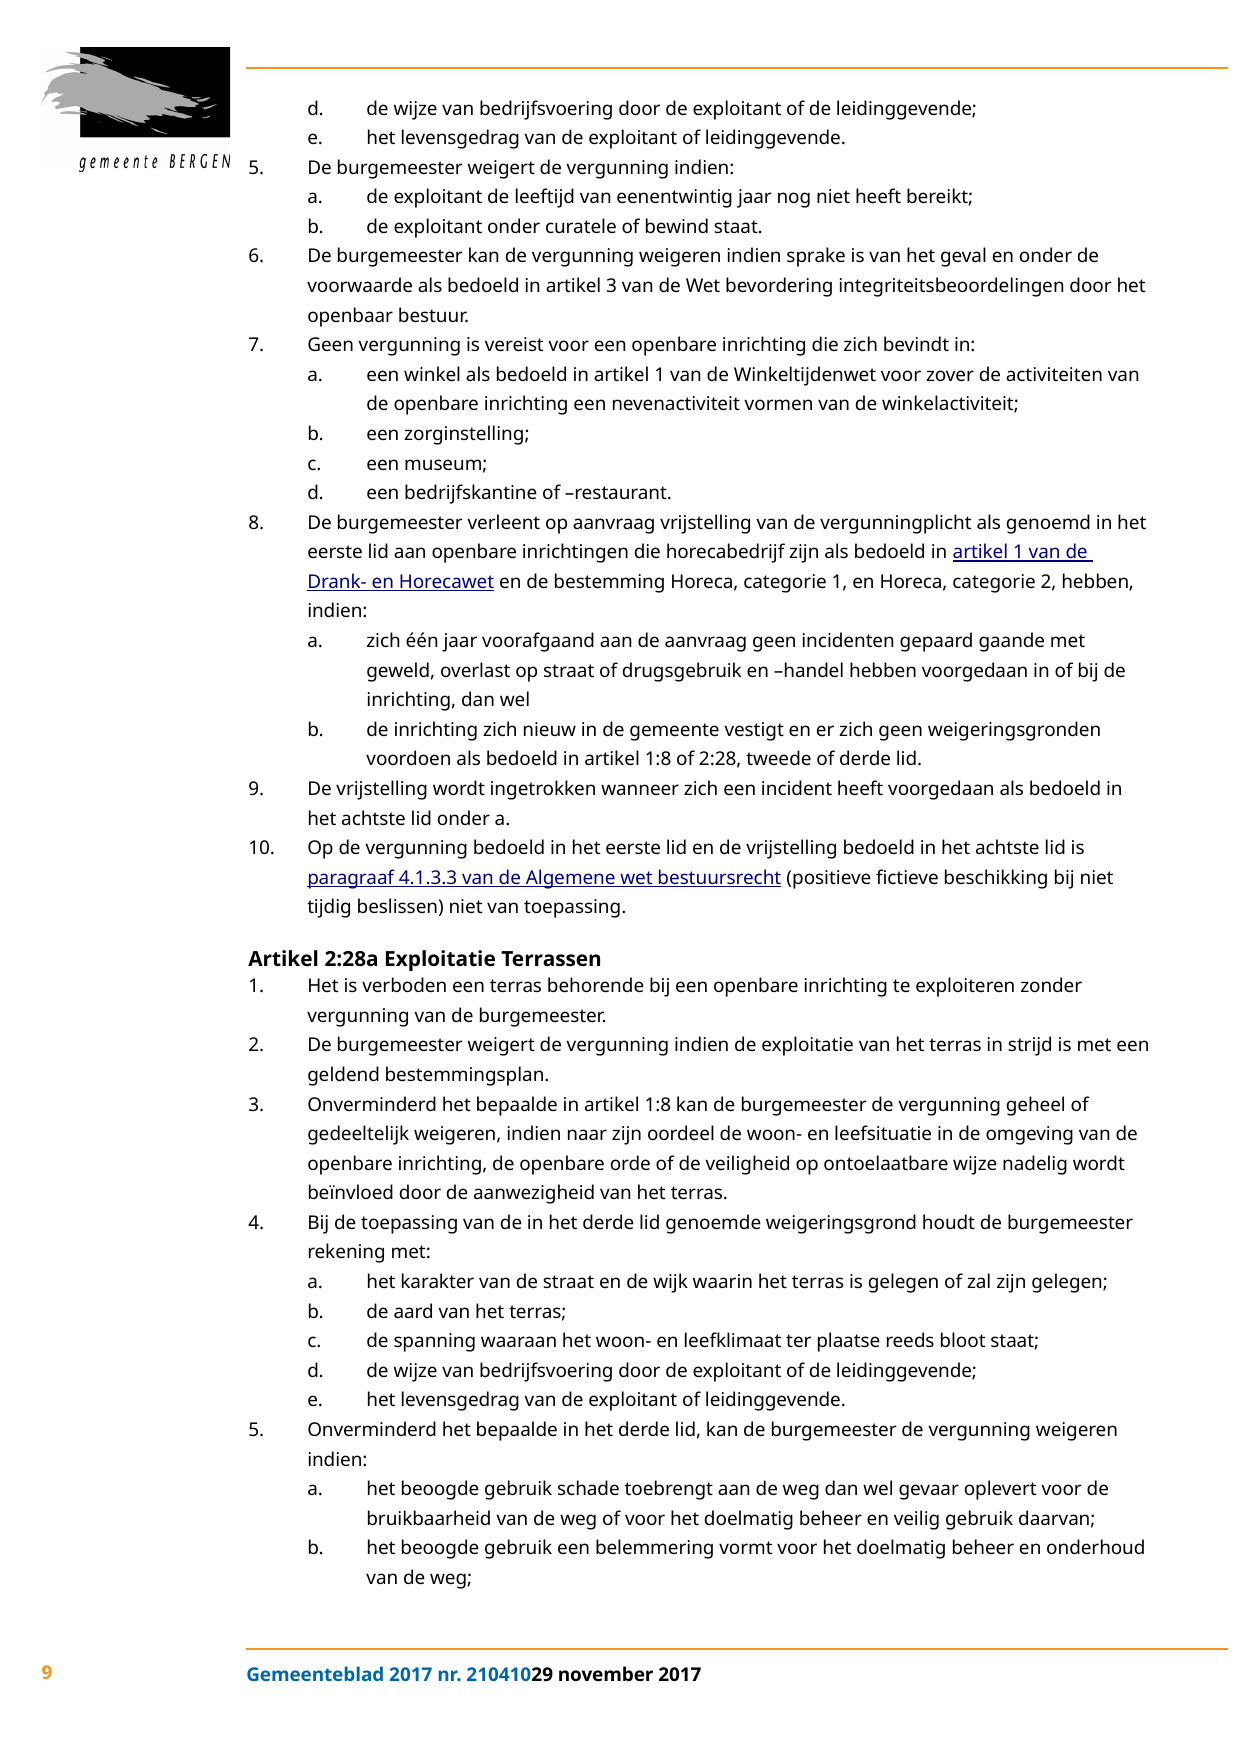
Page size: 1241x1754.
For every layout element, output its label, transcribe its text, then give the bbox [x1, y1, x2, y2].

list het beoogde gebruik een belemmering vormt voor het doelmatig beheer en onderhoud van de weg; [307, 1534, 1152, 1590]
list de wijze van bedrijfsvoering door de exploitant of de leidinggevende; [307, 1357, 1152, 1383]
list zich één jaar voorafgaand aan de aanvraag geen incidenten gepaard gaande met geweld, overlast op straat of drugsgebruik en –handel hebben voorgedaan in of bij de inrichting, dan wel [307, 627, 1152, 712]
picture [41, 47, 231, 172]
list Het is verboden een terras behorende bij een openbare inrichting te exploiteren zonder vergunning van de burgemeester. [248, 972, 1152, 1028]
list De burgemeester weigert de vergunning indien de exploitatie van het terras in strijd is met een geldend bestemmingsplan. [248, 1032, 1152, 1087]
list het levensgedrag van de exploitant of leidinggevende. [307, 124, 1152, 150]
list Onverminderd het bepaalde in artikel 1:8 kan de burgemeester de vergunning geheel of gedeeltelijk weigeren, indien naar zijn oordeel de woon- en leefsituatie in de omgeving van de openbare inrichting, de openbare orde of de veiligheid op ontoelaatbare wijze nadelig wordt beïnvloed door de aanwezigheid van het terras. [248, 1091, 1152, 1205]
list de exploitant onder curatele of bewind staat. [307, 213, 1152, 239]
list een winkel als bedoeld in artikel 1 van de Winkeltijdenwet voor zover de activiteiten van de openbare inrichting een nevenactiviteit vormen van de winkelactiviteit; [307, 361, 1152, 416]
list De burgemeester weigert de vergunning indien: [248, 154, 1152, 180]
list het beoogde gebruik schade toebrengt aan de weg dan wel gevaar oplevert voor de bruikbaarheid van de weg of voor het doelmatig beheer en veilig gebruik daarvan; [307, 1475, 1152, 1531]
list Op de vergunning bedoeld in het eerste lid en de vrijstelling bedoeld in het achtste lid is paragraaf 4.1.3.3 van de Algemene wet bestuursrecht (positieve fictieve beschikking bij niet tijdig beslissen) niet van toepassing. [248, 834, 1152, 919]
list een zorginstelling; [307, 420, 1152, 446]
list De burgemeester verleent op aanvraag vrijstelling van de vergunningplicht als genoemd in het eerste lid aan openbare inrichtingen die horecabedrijf zijn als bedoeld in artikel 1 van de Drank- en Horecawet en de bestemming Horeca, categorie 1, en Horeca, categorie 2, hebben, indien: [248, 509, 1152, 623]
list De vrijstelling wordt ingetrokken wanneer zich een incident heeft voorgedaan als bedoeld in het achtste lid onder a. [248, 775, 1152, 831]
list het levensgedrag van de exploitant of leidinggevende. [307, 1387, 1152, 1412]
list de spanning waaraan het woon- en leefklimaat ter plaatse reeds bloot staat; [307, 1327, 1152, 1353]
list de exploitant de leeftijd van eenentwintig jaar nog niet heeft bereikt; [307, 183, 1152, 209]
list een museum; [307, 450, 1152, 476]
text Artikel 2:28a Exploitatie Terrassen [248, 944, 1152, 972]
list het karakter van de straat en de wijk waarin het terras is gelegen of zal zijn gelegen; [307, 1268, 1152, 1294]
list Onverminderd het bepaalde in het derde lid, kan de burgemeester de vergunning weigeren indien: [248, 1416, 1152, 1471]
list Bij de toepassing van de in het derde lid genoemde weigeringsgrond houdt de burgemeester rekening met: [248, 1209, 1152, 1264]
list de inrichting zich nieuw in de gemeente vestigt en er zich geen weigeringsgronden voordoen als bedoeld in artikel 1:8 of 2:28, tweede of derde lid. [307, 716, 1152, 771]
list Geen vergunning is vereist voor een openbare inrichting die zich bevindt in: [248, 331, 1152, 357]
list een bedrijfskantine of –restaurant. [307, 479, 1152, 505]
list de wijze van bedrijfsvoering door de exploitant of de leidinggevende; [307, 95, 1152, 121]
list De burgemeester kan de vergunning weigeren indien sprake is van het geval en onder de voorwaarde als bedoeld in artikel 3 van de Wet bevordering integriteitsbeoordelingen door het openbaar bestuur. [248, 243, 1152, 328]
list de aard van het terras; [307, 1298, 1152, 1323]
